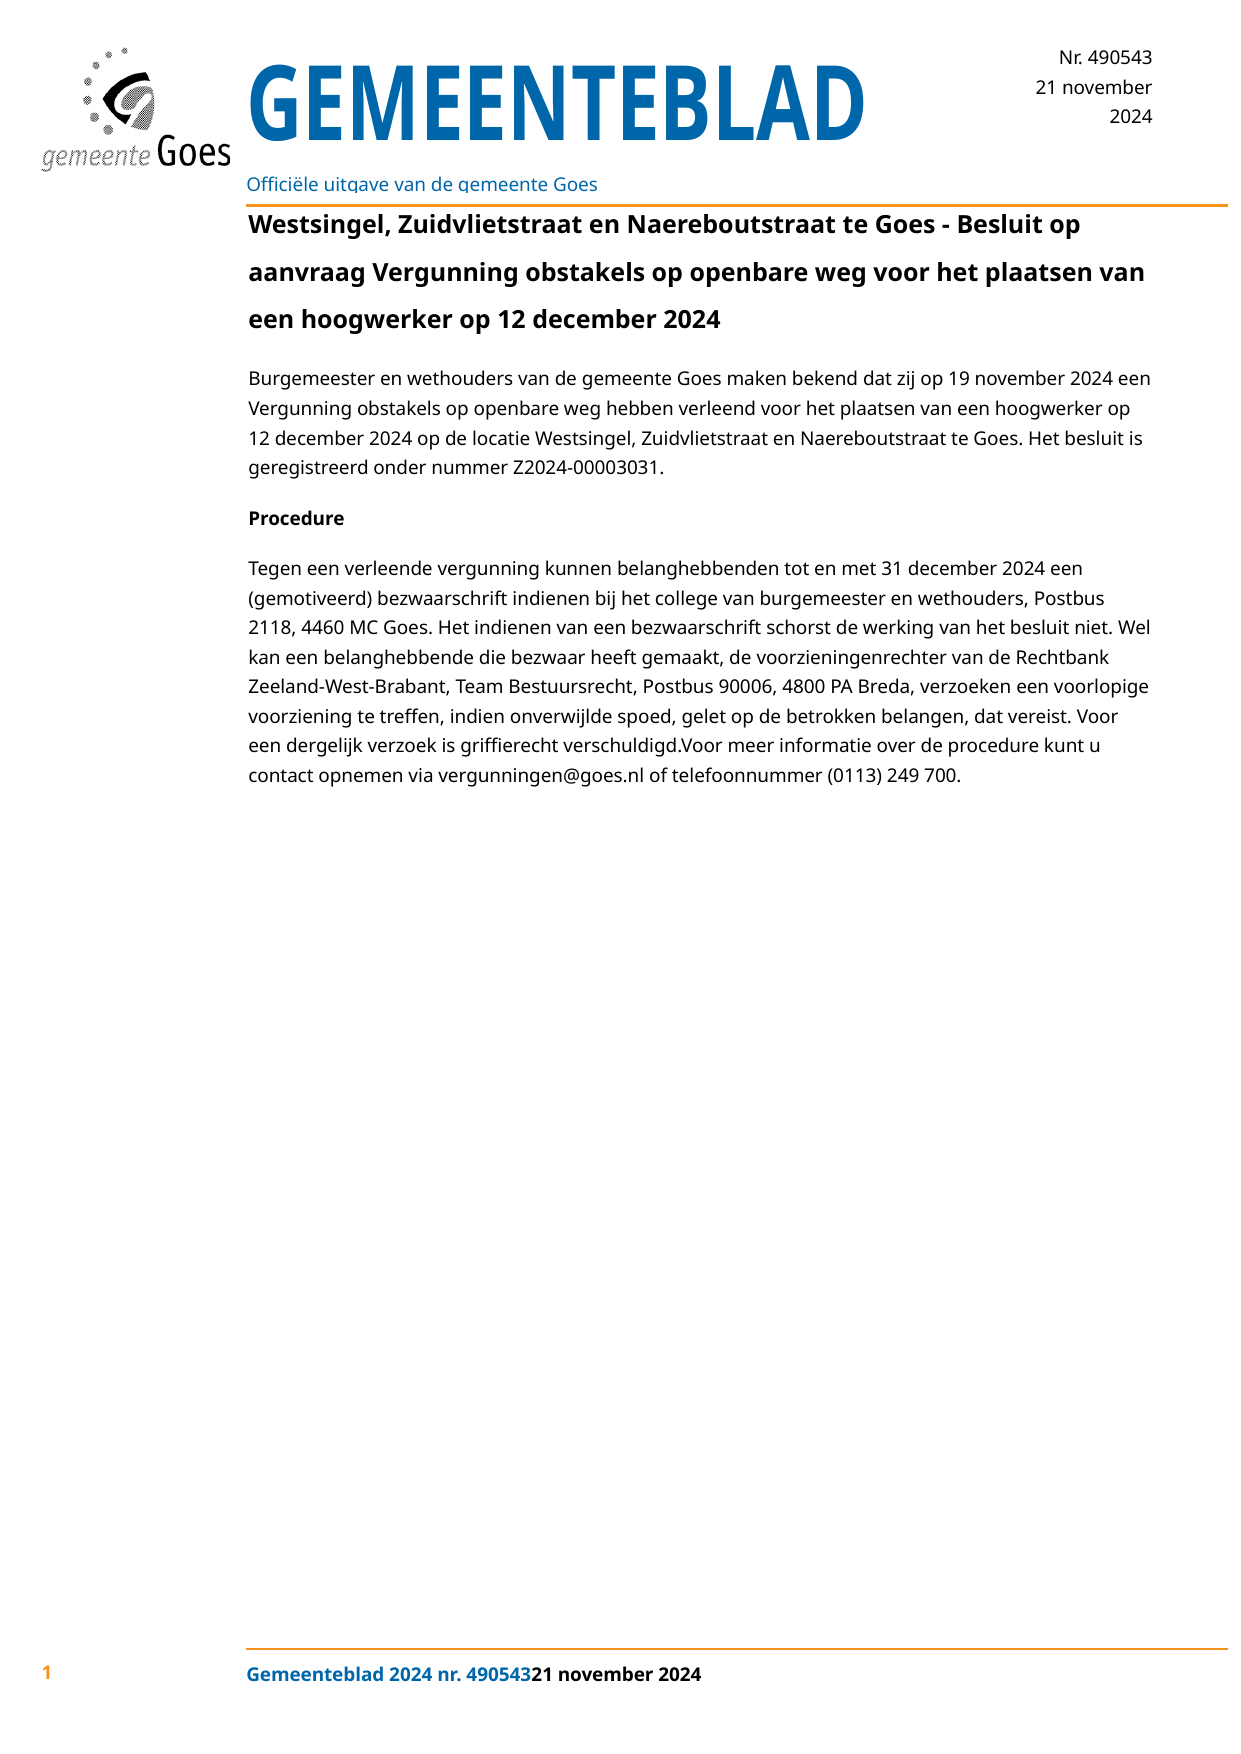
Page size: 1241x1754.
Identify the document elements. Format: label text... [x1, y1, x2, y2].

picture [41, 47, 231, 172]
text Procedure [248, 505, 1152, 530]
text Burgemeester en wethouders van de gemeente Goes maken bekend dat zij op 19 november 2024 een Vergunning obstakels op openbare weg hebben verleend voor het plaatsen van een hoogwerker op 12 december 2024 op de locatie Westsingel, Zuidvlietstraat en Naereboutstraat te Goes. Het besluit is geregistreerd onder nummer Z2024-00003031. [248, 366, 1152, 480]
text Westsingel, Zuidvlietstraat en Naereboutstraat te Goes - Besluit op aanvraag Vergunning obstakels op openbare weg voor het plaatsen van een hoogwerker op 12 december 2024 [248, 207, 1152, 336]
text Tegen een verleende vergunning kunnen belanghebbenden tot en met 31 december 2024 een (gemotiveerd) bezwaarschrift indienen bij het college van burgemeester en wethouders, Postbus 2118, 4460 MC Goes. Het indienen van een bezwaarschrift schorst de werking van het besluit niet. Wel kan een belanghebbende die bezwaar heeft gemaakt, de voorzieningenrechter van de Rechtbank Zeeland-West-Brabant, Team Bestuursrecht, Postbus 90006, 4800 PA Breda, verzoeken een voorlopige voorziening te treffen, indien onverwijlde spoed, gelet op de betrokken belangen, dat vereist. Voor een dergelijk verzoek is griffierecht verschuldigd.Voor meer informatie over de procedure kunt u contact opnemen via vergunningen@goes.nl of telefoonnummer (0113) 249 700. [248, 555, 1152, 788]
